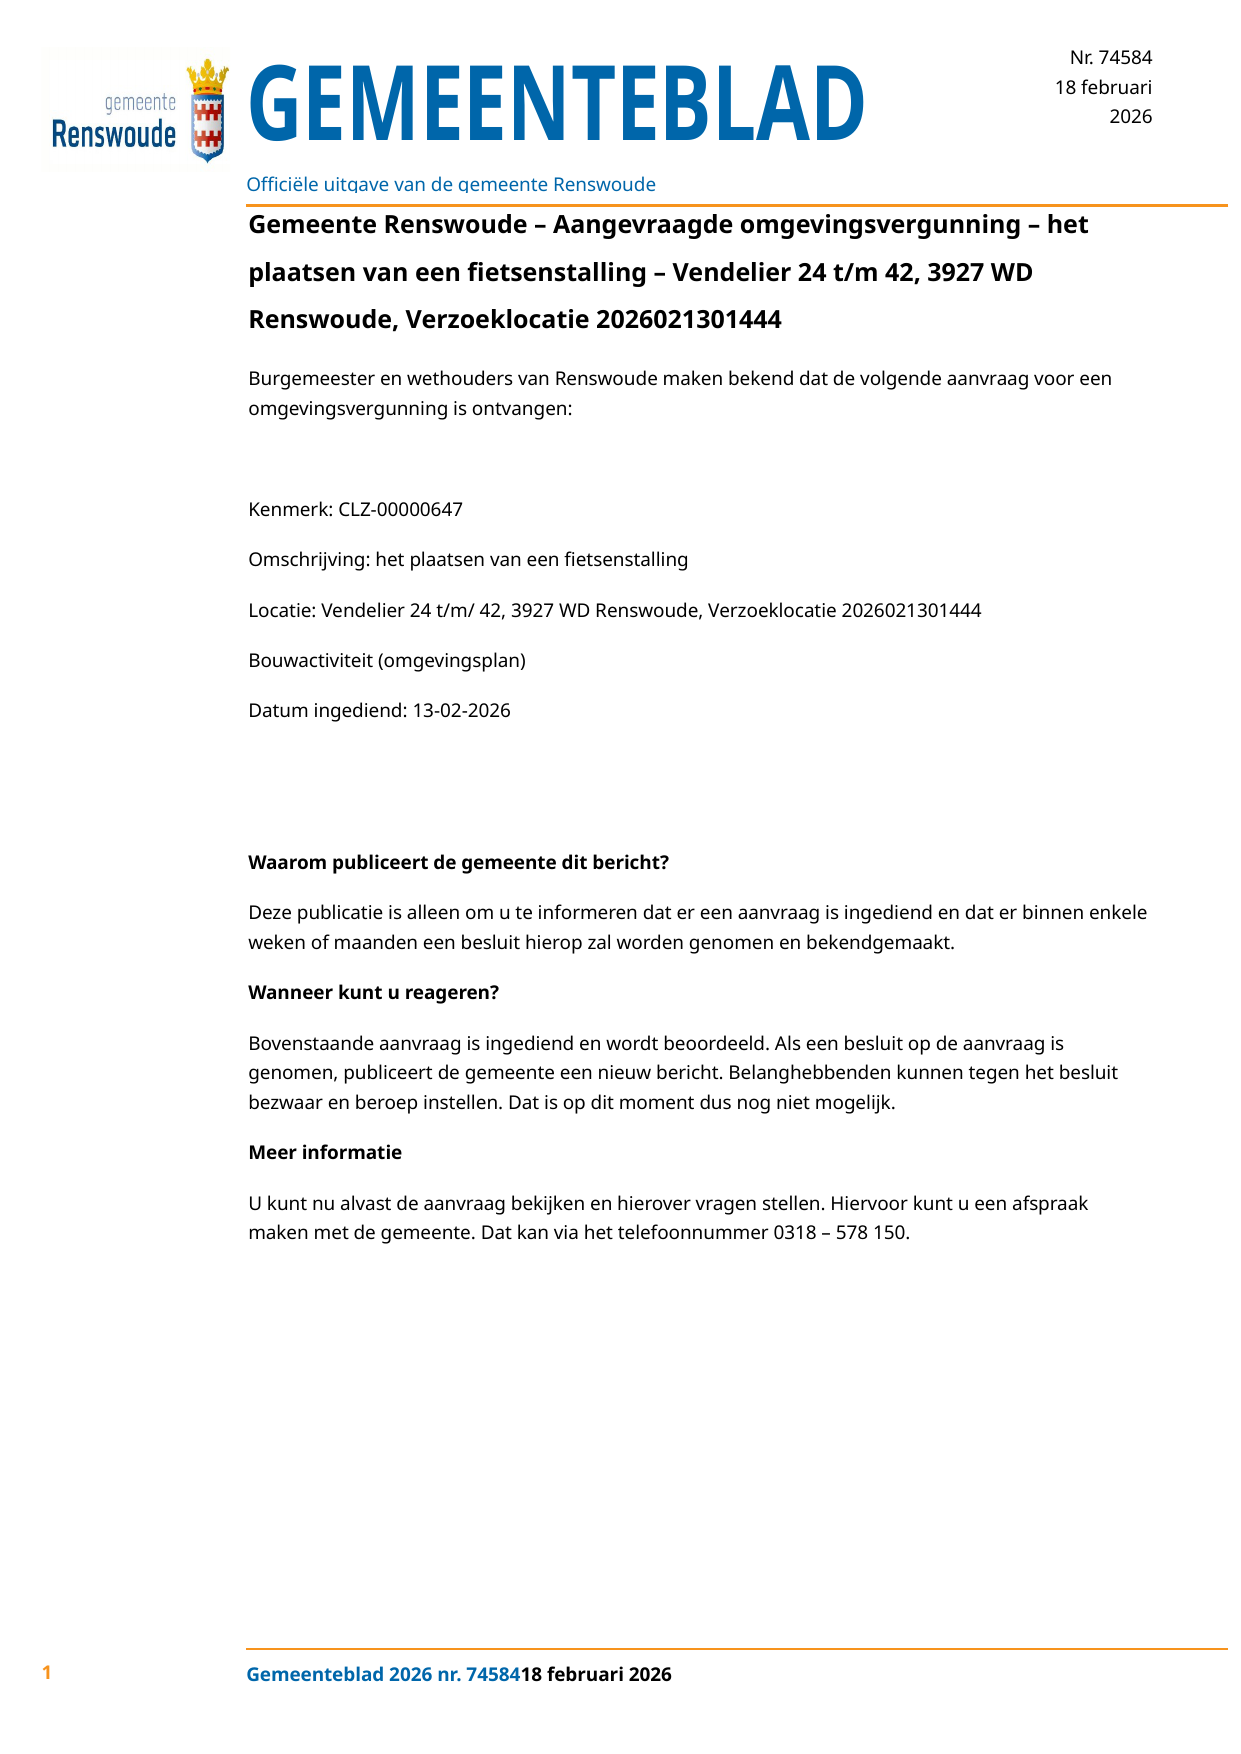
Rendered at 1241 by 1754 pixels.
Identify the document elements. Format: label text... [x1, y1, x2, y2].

text Meer informatie [248, 1139, 1152, 1165]
text Bovenstaande aanvraag is ingediend en wordt beoordeeld. Als een besluit op de aanvraag is genomen, publiceert de gemeente een nieuw bericht. Belanghebbenden kunnen tegen het besluit bezwaar en beroep instellen. Dat is op dit moment dus nog niet mogelijk. [248, 1030, 1152, 1114]
picture [41, 47, 231, 172]
text Wanneer kunt u reageren? [248, 979, 1152, 1005]
text Kenmerk: CLZ-00000647 [248, 496, 1152, 522]
text Burgemeester en wethouders van Renswoude maken bekend dat de volgende aanvraag voor een omgevingsvergunning is ontvangen: [248, 366, 1152, 421]
text Datum ingediend: 13-02-2026 [248, 698, 1152, 723]
text Waarom publiceert de gemeente dit bericht? [248, 849, 1152, 874]
text Omschrijving: het plaatsen van een fietsenstalling [248, 546, 1152, 572]
text Deze publicatie is alleen om u te informeren dat er een aanvraag is ingediend en dat er binnen enkele weken of maanden een besluit hierop zal worden genomen en bekendgemaakt. [248, 899, 1152, 954]
text U kunt nu alvast de aanvraag bekijken en hierover vragen stellen. Hiervoor kunt u een afspraak maken met de gemeente. Dat kan via het telefoonnummer 0318 – 578 150. [248, 1190, 1152, 1245]
text Locatie: Vendelier 24 t/m/ 42, 3927 WD Renswoude, Verzoeklocatie 2026021301444 [248, 597, 1152, 622]
text Gemeente Renswoude – Aangevraagde omgevingsvergunning – het plaatsen van een fietsenstalling – Vendelier 24 t/m 42, 3927 WD Renswoude, Verzoeklocatie 2026021301444 [248, 207, 1152, 336]
text Bouwactiviteit (omgevingsplan) [248, 647, 1152, 673]
